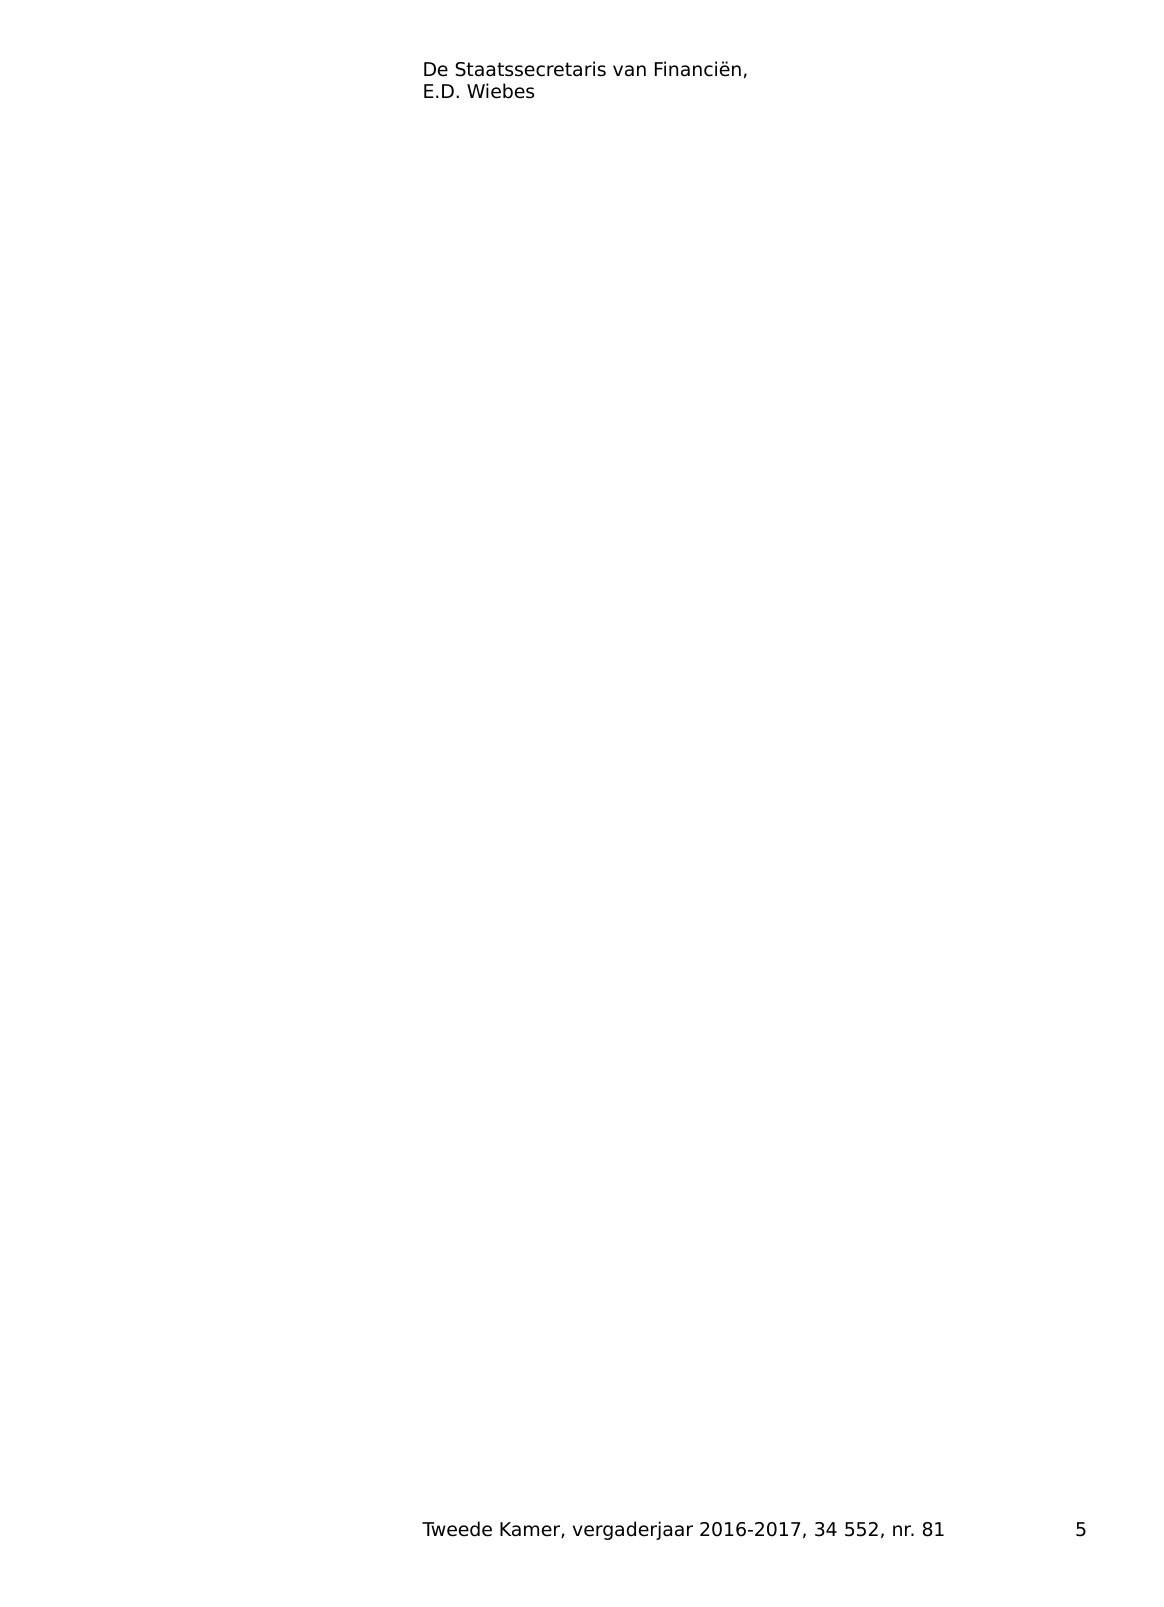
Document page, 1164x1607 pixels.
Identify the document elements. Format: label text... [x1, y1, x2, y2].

text De Staatssecretaris van Financiën, E.D. Wiebes [422, 59, 1087, 103]
